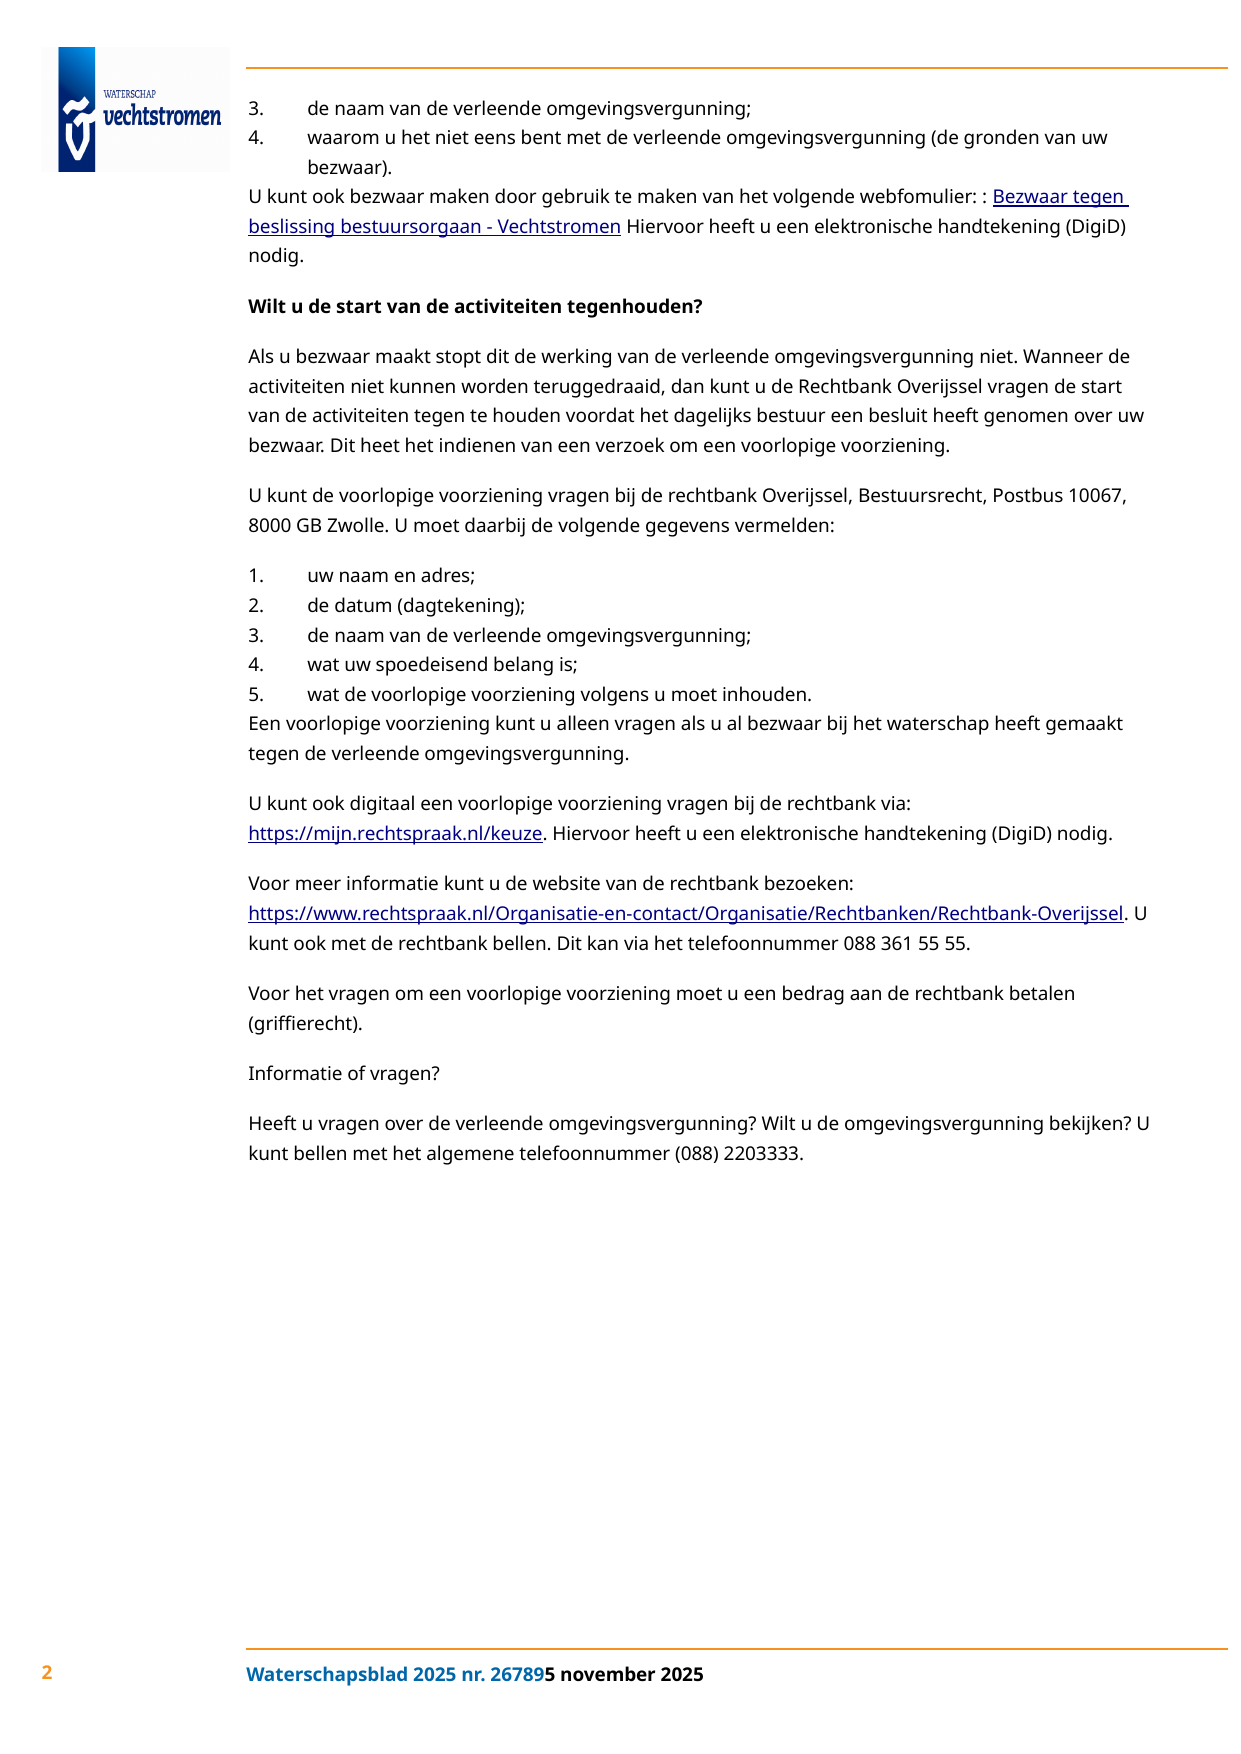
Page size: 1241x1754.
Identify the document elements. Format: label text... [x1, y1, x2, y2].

list wat uw spoedeisend belang is; [248, 651, 1152, 677]
text Informatie of vragen? [248, 1060, 1152, 1086]
text Een voorlopige voorziening kunt u alleen vragen als u al bezwaar bij het waterschap heeft gemaakt tegen de verleende omgevingsvergunning. [248, 711, 1152, 766]
text Heeft u vragen over de verleende omgevingsvergunning? Wilt u de omgevingsvergunning bekijken? U kunt bellen met het algemene telefoonnummer (088) 2203333. [248, 1111, 1152, 1166]
list wat de voorlopige voorziening volgens u moet inhouden. [248, 681, 1152, 707]
text Voor meer informatie kunt u de website van de rechtbank bezoeken: https://www.rechtspraak.nl/Organisatie-en-contact/Organisatie/Rechtbanken/Rechtbank-Overijssel. U kunt ook met de rechtbank bellen. Dit kan via het telefoonnummer 088 361 55 55. [248, 871, 1152, 956]
list uw naam en adres; [248, 563, 1152, 588]
list waarom u het niet eens bent met de verleende omgevingsvergunning (de gronden van uw bezwaar). [248, 124, 1152, 180]
list de naam van de verleende omgevingsvergunning; [248, 95, 1152, 121]
text U kunt de voorlopige voorziening vragen bij de rechtbank Overijssel, Bestuursrecht, Postbus 10067, 8000 GB Zwolle. U moet daarbij de volgende gegevens vermelden: [248, 483, 1152, 538]
text U kunt ook bezwaar maken door gebruik te maken van het volgende webfomulier: : Bezwaar tegen beslissing bestuursorgaan - Vechtstromen Hiervoor heeft u een elektronische handtekening (DigiD) nodig. [248, 183, 1152, 268]
list de datum (dagtekening); [248, 592, 1152, 618]
list de naam van de verleende omgevingsvergunning; [248, 622, 1152, 648]
picture [41, 47, 231, 172]
text U kunt ook digitaal een voorlopige voorziening vragen bij de rechtbank via: https://mijn.rechtspraak.nl/keuze. Hiervoor heeft u een elektronische handtekening (DigiD) nodig. [248, 791, 1152, 846]
text Als u bezwaar maakt stopt dit de werking van de verleende omgevingsvergunning niet. Wanneer de activiteiten niet kunnen worden teruggedraaid, dan kunt u de Rechtbank Overijssel vragen de start van de activiteiten tegen te houden voordat het dagelijks bestuur een besluit heeft genomen over uw bezwaar. Dit heet het indienen van een verzoek om een voorlopige voorziening. [248, 343, 1152, 458]
text Voor het vragen om een voorlopige voorziening moet u een bedrag aan de rechtbank betalen (griffierecht). [248, 980, 1152, 1036]
text Wilt u de start van de activiteiten tegenhouden? [248, 293, 1152, 319]
